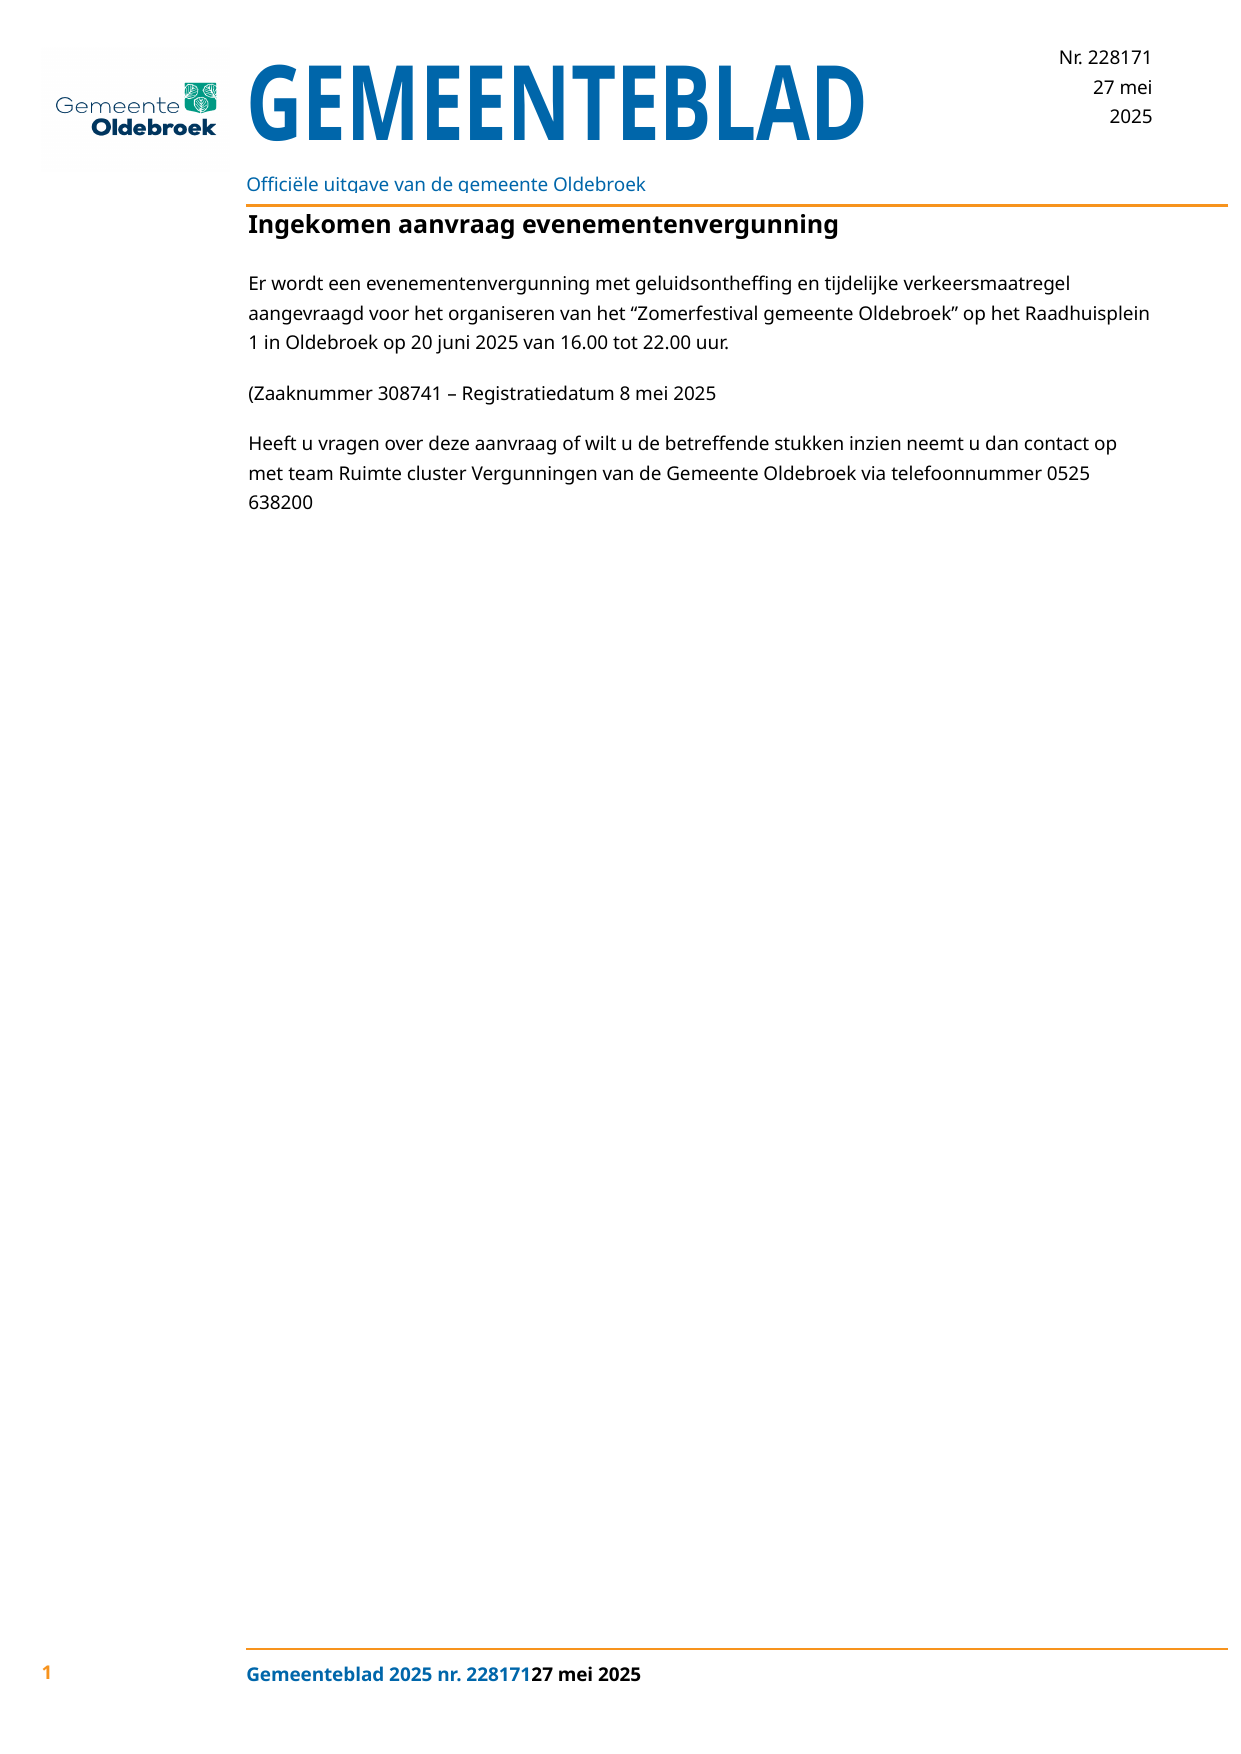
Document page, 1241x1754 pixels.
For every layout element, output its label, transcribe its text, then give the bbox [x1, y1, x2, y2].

text Ingekomen aanvraag evenementenvergunning [248, 207, 1152, 241]
text (Zaaknummer 308741 – Registratiedatum 8 mei 2025 [248, 380, 1152, 406]
text Heeft u vragen over deze aanvraag of wilt u de betreffende stukken inzien neemt u dan contact op met team Ruimte cluster Vergunningen van de Gemeente Oldebroek via telefoonnummer 0525 638200 [248, 430, 1152, 515]
text Er wordt een evenementenvergunning met geluidsontheffing en tijdelijke verkeersmaatregel aangevraagd voor het organiseren van het “Zomerfestival gemeente Oldebroek” op het Raadhuisplein 1 in Oldebroek op 20 juni 2025 van 16.00 tot 22.00 uur. [248, 270, 1152, 355]
picture [41, 47, 231, 172]
